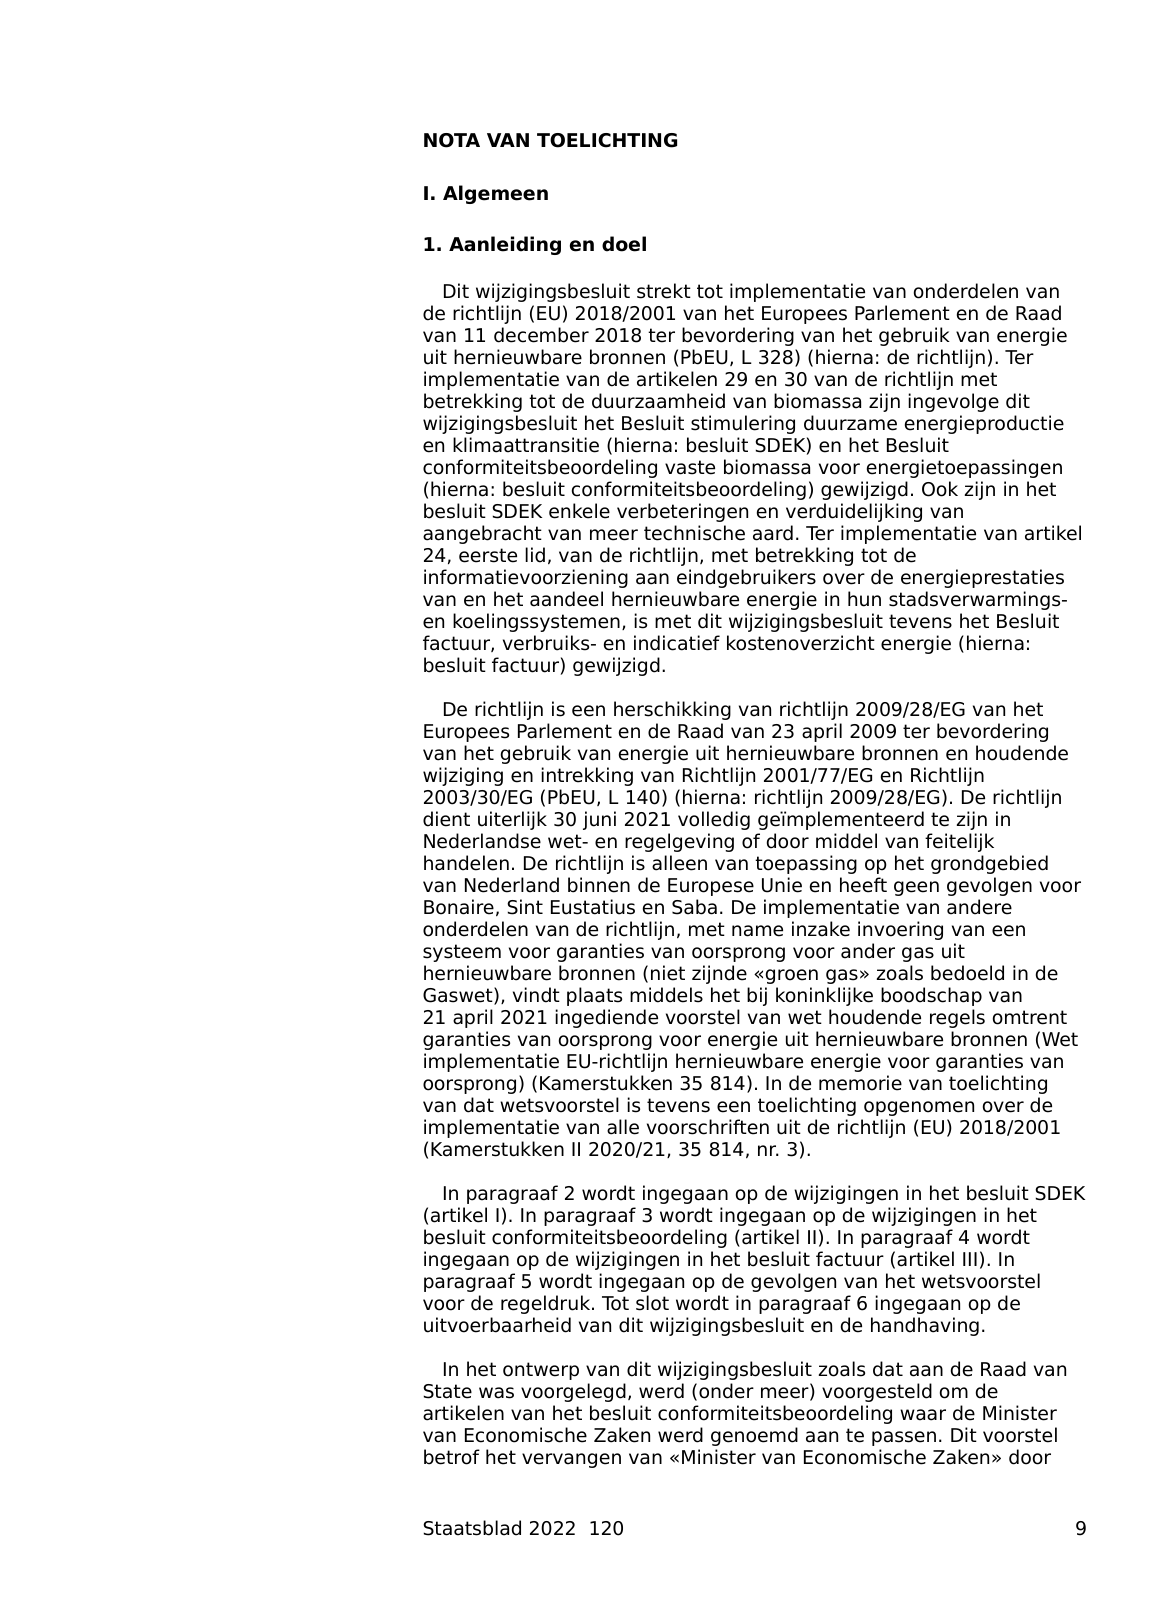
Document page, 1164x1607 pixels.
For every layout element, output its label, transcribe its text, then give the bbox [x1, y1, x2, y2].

subtitle NOTA VAN TOELICHTING [422, 130, 1087, 152]
text De richtlijn is een herschikking van richtlijn 2009/28/EG van het Europees Parlement en de Raad van 23 april 2009 ter bevordering van het gebruik van energie uit hernieuwbare bronnen en houdende wijziging en intrekking van Richtlijn 2001/77/EG en Richtlijn 2003/30/EG (PbEU, L 140) (hierna: richtlijn 2009/28/EG). De richtlijn dient uiterlijk 30 juni 2021 volledig geïmplementeerd te zijn in Nederlandse wet- en regelgeving of door middel van feitelijk handelen. De richtlijn is alleen van toepassing op het grondgebied van Nederland binnen de Europese Unie en heeft geen gevolgen voor Bonaire, Sint Eustatius en Saba. De implementatie van andere onderdelen van de richtlijn, met name inzake invoering van een systeem voor garanties van oorsprong voor ander gas uit hernieuwbare bronnen (niet zijnde «groen gas» zoals bedoeld in de Gaswet), vindt plaats middels het bij koninklijke boodschap van 21 april 2021 ingediende voorstel van wet houdende regels omtrent garanties van oorsprong voor energie uit hernieuwbare bronnen (Wet implementatie EU-richtlijn hernieuwbare energie voor garanties van oorsprong) (Kamerstukken 35 814). In de memorie van toelichting van dat wetsvoorstel is tevens een toelichting opgenomen over de implementatie van alle voorschriften uit de richtlijn (EU) 2018/2001 (Kamerstukken II 2020/21, 35 814, nr. 3). [422, 699, 1087, 1161]
subtitle 1. Aanleiding en doel [422, 234, 1087, 256]
subtitle I. Algemeen [422, 182, 1087, 204]
text In het ontwerp van dit wijzigingsbesluit zoals dat aan de Raad van State was voorgelegd, werd (onder meer) voorgesteld om de artikelen van het besluit conformiteitsbeoordeling waar de Minister van Economische Zaken werd genoemd aan te passen. Dit voorstel betrof het vervangen van «Minister van Economische Zaken» door [422, 1359, 1087, 1469]
text In paragraaf 2 wordt ingegaan op de wijzigingen in het besluit SDEK (artikel I). In paragraaf 3 wordt ingegaan op de wijzigingen in het besluit conformiteitsbeoordeling (artikel II). In paragraaf 4 wordt ingegaan op de wijzigingen in het besluit factuur (artikel III). In paragraaf 5 wordt ingegaan op de gevolgen van het wetsvoorstel voor de regeldruk. Tot slot wordt in paragraaf 6 ingegaan op de uitvoerbaarheid van dit wijzigingsbesluit en de handhaving. [422, 1183, 1087, 1337]
text Dit wijzigingsbesluit strekt tot implementatie van onderdelen van de richtlijn (EU) 2018/2001 van het Europees Parlement en de Raad van 11 december 2018 ter bevordering van het gebruik van energie uit hernieuwbare bronnen (PbEU, L 328) (hierna: de richtlijn). Ter implementatie van de artikelen 29 en 30 van de richtlijn met betrekking tot de duurzaamheid van biomassa zijn ingevolge dit wijzigingsbesluit het Besluit stimulering duurzame energieproductie en klimaattransitie (hierna: besluit SDEK) en het Besluit conformiteitsbeoordeling vaste biomassa voor energietoepassingen (hierna: besluit conformiteitsbeoordeling) gewijzigd. Ook zijn in het besluit SDEK enkele verbeteringen en verduidelijking van aangebracht van meer technische aard. Ter implementatie van artikel 24, eerste lid, van de richtlijn, met betrekking tot de informatievoorziening aan eindgebruikers over de energieprestaties van en het aandeel hernieuwbare energie in hun stadsverwarmings- en koelingssystemen, is met dit wijzigingsbesluit tevens het Besluit factuur, verbruiks- en indicatief kostenoverzicht energie (hierna: besluit factuur) gewijzigd. [422, 281, 1087, 677]
